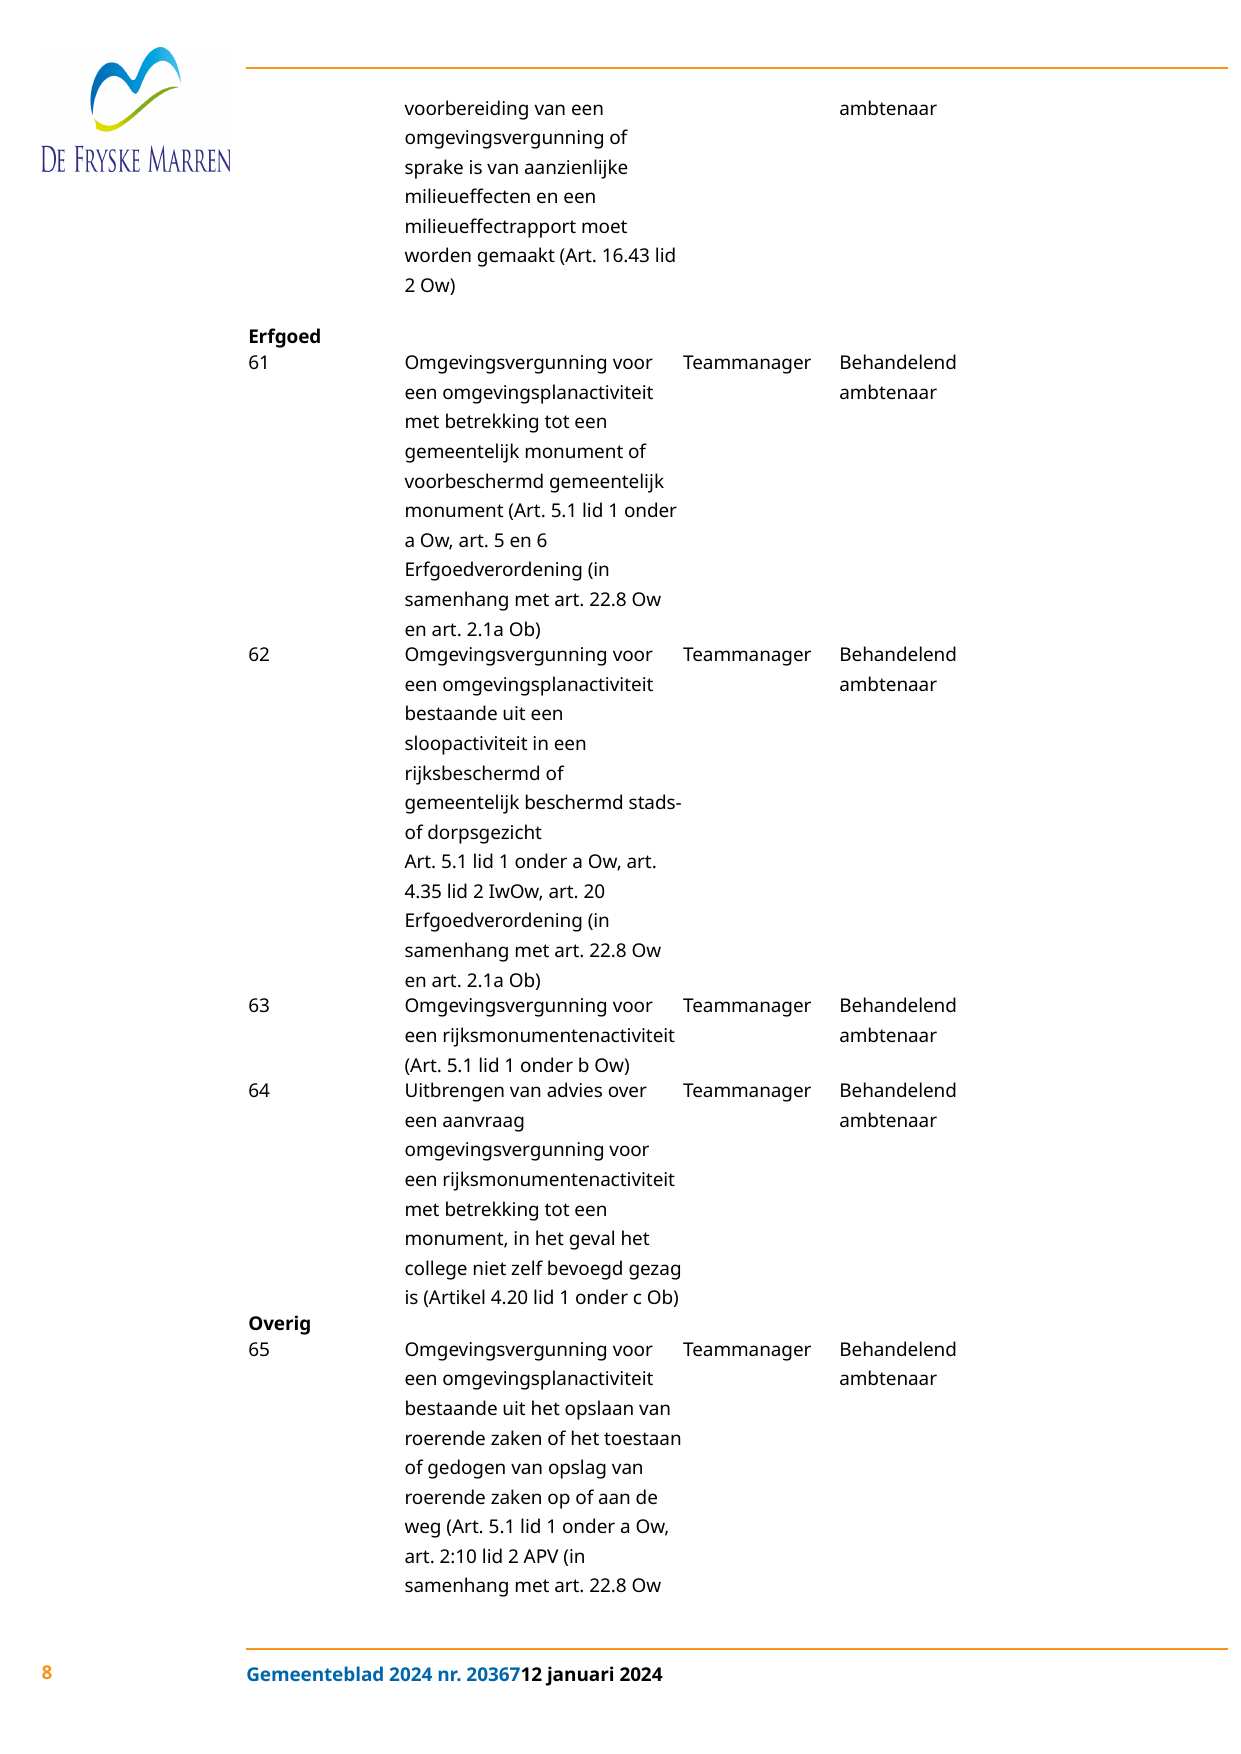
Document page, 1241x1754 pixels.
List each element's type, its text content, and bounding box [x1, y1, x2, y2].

picture [41, 47, 231, 172]
table_cell 61 [248, 350, 404, 641]
table_cell [995, 1078, 1152, 1310]
table_cell Omgevingsvergunning voor een omgevingsplanactiviteit bestaande uit een sloopactiviteit in een rijksbeschermd of gemeentelijk beschermd stads- of dorpsgezicht Art. 5.1 lid 1 onder a Ow, art. 4.35 lid 2 IwOw, art. 20 Erfgoedverordening (in samenhang met art. 22.8 Ow en art. 2.1a Ob) [404, 641, 683, 993]
table_cell Omgevingsvergunning voor een rijksmonumentenactiviteit (Art. 5.1 lid 1 onder b Ow) [404, 993, 683, 1077]
table_cell [839, 298, 995, 324]
table_cell 65 [248, 1336, 404, 1598]
table_cell Teammanager [683, 1078, 839, 1310]
table_cell Behandelend ambtenaar [839, 1336, 995, 1598]
table_cell [995, 298, 1152, 324]
table_cell Behandelend ambtenaar [839, 641, 995, 993]
table_cell [995, 95, 1152, 298]
table_cell 64 [248, 1078, 404, 1310]
table_cell Omgevingsvergunning voor een omgevingsplanactiviteit met betrekking tot een gemeentelijk monument of voorbeschermd gemeentelijk monument (Art. 5.1 lid 1 onder a Ow, art. 5 en 6 Erfgoedverordening (in samenhang met art. 22.8 Ow en art. 2.1a Ob) [404, 350, 683, 641]
table_cell 63 [248, 993, 404, 1077]
table_cell Erfgoed [248, 324, 1152, 349]
table_cell [404, 298, 683, 324]
table_cell [995, 641, 1152, 993]
table_cell Uitbrengen van advies over een aanvraag omgevingsvergunning voor een rijksmonumentenactiviteit met betrekking tot een monument, in het geval het college niet zelf bevoegd gezag is (Artikel 4.20 lid 1 onder c Ob) [404, 1078, 683, 1310]
table_cell Teammanager [683, 350, 839, 641]
table_cell [248, 95, 404, 298]
table_cell voorbereiding van een omgevingsvergunning of sprake is van aanzienlijke milieueffecten en een milieueffectrapport moet worden gemaakt (Art. 16.43 lid 2 Ow) [404, 95, 683, 298]
table_cell Behandelend ambtenaar [839, 1078, 995, 1310]
table_cell Behandelend ambtenaar [839, 350, 995, 641]
table_cell Overig [248, 1310, 1152, 1336]
table_cell [683, 298, 839, 324]
table_cell [995, 350, 1152, 641]
table_cell [995, 993, 1152, 1077]
table_cell [995, 1336, 1152, 1598]
table_cell Behandelend ambtenaar [839, 993, 995, 1077]
table_cell Teammanager [683, 641, 839, 993]
table_cell Omgevingsvergunning voor een omgevingsplanactiviteit bestaande uit het opslaan van roerende zaken of het toestaan of gedogen van opslag van roerende zaken op of aan de weg (Art. 5.1 lid 1 onder a Ow, art. 2:10 lid 2 APV (in samenhang met art. 22.8 Ow [404, 1336, 683, 1598]
table_cell Teammanager [683, 1336, 839, 1598]
table_cell ambtenaar [839, 95, 995, 298]
table_cell 62 [248, 641, 404, 993]
table_cell [683, 95, 839, 298]
table_cell Teammanager [683, 993, 839, 1077]
table_cell [248, 298, 404, 324]
